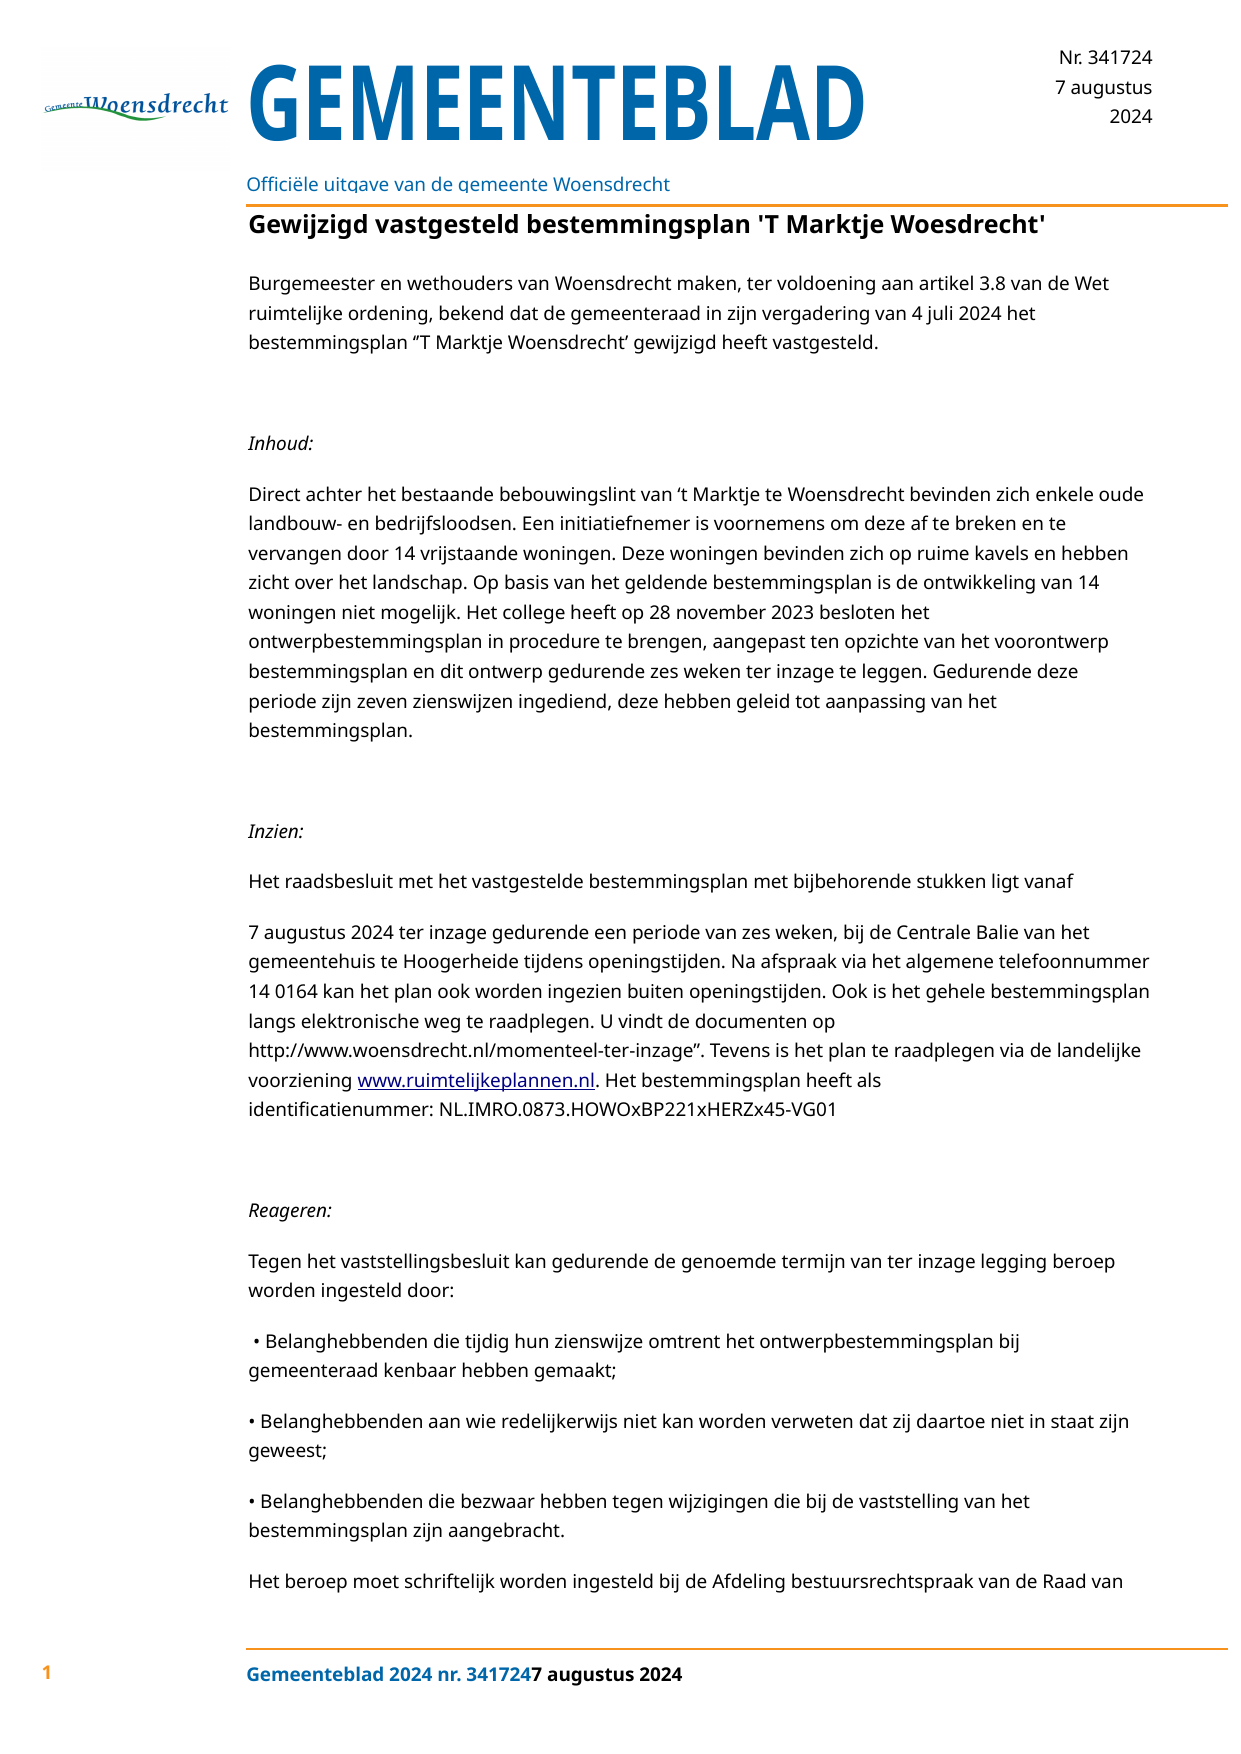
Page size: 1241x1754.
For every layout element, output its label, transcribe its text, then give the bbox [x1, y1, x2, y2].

text Het raadsbesluit met het vastgestelde bestemmingsplan met bijbehorende stukken ligt vanaf [248, 869, 1152, 894]
text • Belanghebbenden aan wie redelijkerwijs niet kan worden verweten dat zij daartoe niet in staat zijn geweest; [248, 1408, 1152, 1463]
text Gewijzigd vastgesteld bestemmingsplan 'T Marktje Woesdrecht' [248, 207, 1152, 241]
text • Belanghebbenden die bezwaar hebben tegen wijzigingen die bij de vaststelling van het bestemmingsplan zijn aangebracht. [248, 1488, 1152, 1543]
text Burgemeester en wethouders van Woensdrecht maken, ter voldoening aan artikel 3.8 van de Wet ruimtelijke ordening, bekend dat de gemeenteraad in zijn vergadering van 4 juli 2024 het bestemmingsplan ‘’T Marktje Woensdrecht’ gewijzigd heeft vastgesteld. [248, 270, 1152, 355]
text Het beroep moet schriftelijk worden ingesteld bij de Afdeling bestuursrechtspraak van de Raad van [248, 1568, 1152, 1593]
text 7 augustus 2024 ter inzage gedurende een periode van zes weken, bij de Centrale Balie van het gemeentehuis te Hoogerheide tijdens openingstijden. Na afspraak via het algemene telefoonnummer 14 0164 kan het plan ook worden ingezien buiten openingstijden. Ook is het gehele bestemmingsplan langs elektronische weg te raadplegen. U vindt de documenten op http://www.woensdrecht.nl/momenteel-ter-inzage”. Tevens is het plan te raadplegen via de landelijke voorziening www.ruimtelijkeplannen.nl. Het bestemmingsplan heeft als identificatienummer: NL.IMRO.0873.HOWOxBP221xHERZx45-VG01 [248, 919, 1152, 1122]
picture [41, 47, 231, 172]
text Inhoud: [248, 430, 1152, 456]
text Tegen het vaststellingsbesluit kan gedurende de genoemde termijn van ter inzage legging beroep worden ingesteld door: [248, 1248, 1152, 1303]
text • Belanghebbenden die tijdig hun zienswijze omtrent het ontwerpbestemmingsplan bij gemeenteraad kenbaar hebben gemaakt; [248, 1328, 1152, 1383]
text Inzien: [248, 818, 1152, 844]
text Direct achter het bestaande bebouwingslint van ‘t Marktje te Woensdrecht bevinden zich enkele oude landbouw- en bedrijfsloodsen. Een initiatiefnemer is voornemens om deze af te breken en te vervangen door 14 vrijstaande woningen. Deze woningen bevinden zich op ruime kavels en hebben zicht over het landschap. Op basis van het geldende bestemmingsplan is de ontwikkeling van 14 woningen niet mogelijk. Het college heeft op 28 november 2023 besloten het ontwerpbestemmingsplan in procedure te brengen, aangepast ten opzichte van het voorontwerp bestemmingsplan en dit ontwerp gedurende zes weken ter inzage te leggen. Gedurende deze periode zijn zeven zienswijzen ingediend, deze hebben geleid tot aanpassing van het bestemmingsplan. [248, 481, 1152, 743]
text Reageren: [248, 1197, 1152, 1223]
